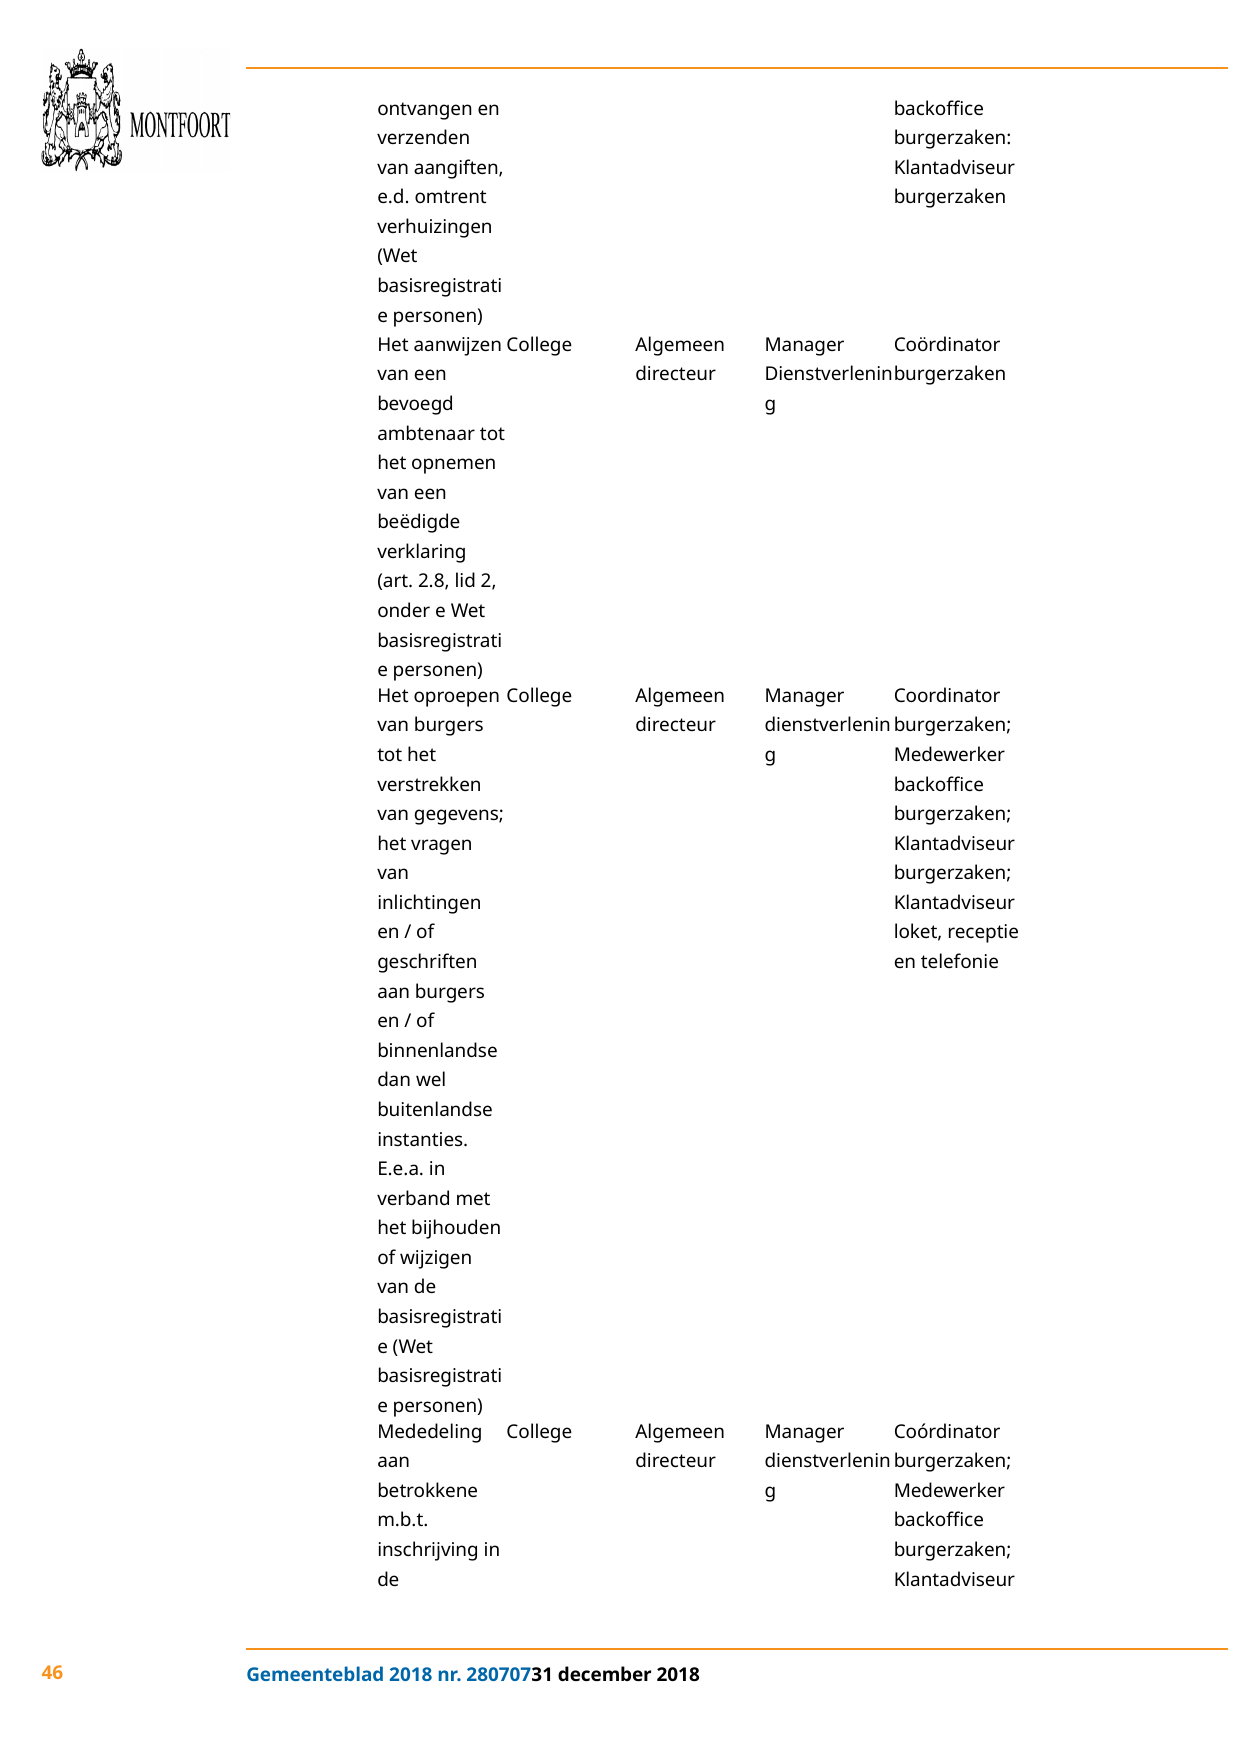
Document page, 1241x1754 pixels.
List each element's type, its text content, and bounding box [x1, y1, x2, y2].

table_header [248, 331, 377, 682]
table_cell Coórdinator burgerzaken; Medewerker backoffice burgerzaken; Klantadviseur [894, 1418, 1022, 1591]
table_cell Mededeling aan betrokkene m.b.t. inschrijving in de [377, 1418, 506, 1591]
table_cell [506, 95, 635, 328]
table_header Manager Dienstverlening [764, 331, 893, 682]
table_cell [635, 95, 764, 328]
table_cell ontvangen en verzenden van aangiften, e.d. omtrent verhuizingen (Wet basisregistratie personen) [377, 95, 506, 328]
table_cell Coordinator burgerzaken; Medewerker backoffice burgerzaken; Klantadviseur burgerzaken; Klantadviseur loket, receptie en telefonie [894, 682, 1022, 1418]
table_cell [1023, 682, 1152, 1418]
table_cell Manager dienstverlening [764, 1418, 893, 1591]
table_cell [1023, 1418, 1152, 1591]
picture [41, 47, 231, 172]
table_cell Manager dienstverlening [764, 682, 893, 1418]
table_cell [248, 682, 377, 1418]
table_header [1023, 331, 1152, 682]
table_cell Algemeen directeur [635, 1418, 764, 1591]
table_header Coördinator burgerzaken [894, 331, 1022, 682]
table_header Het aanwijzen van een bevoegd ambtenaar tot het opnemen van een beëdigde verklaring (art. 2.8, lid 2, onder e Wet basisregistratie personen) [377, 331, 506, 682]
table_header College [506, 331, 635, 682]
table_cell [1023, 95, 1152, 328]
table_cell Algemeen directeur [635, 682, 764, 1418]
table_cell College [506, 1418, 635, 1591]
table_cell College [506, 682, 635, 1418]
table_cell [764, 95, 893, 328]
table_cell Het oproepen van burgers tot het verstrekken van gegevens; het vragen van inlichtingen en / of geschriften aan burgers en / of binnenlandse dan wel buitenlandse instanties. E.e.a. in verband met het bijhouden of wijzigen van de basisregistratie (Wet basisregistratie personen) [377, 682, 506, 1418]
table_cell [248, 95, 377, 328]
table_cell [248, 1418, 377, 1591]
table_cell backoffice burgerzaken: Klantadviseur burgerzaken [894, 95, 1022, 328]
table_header Algemeen directeur [635, 331, 764, 682]
